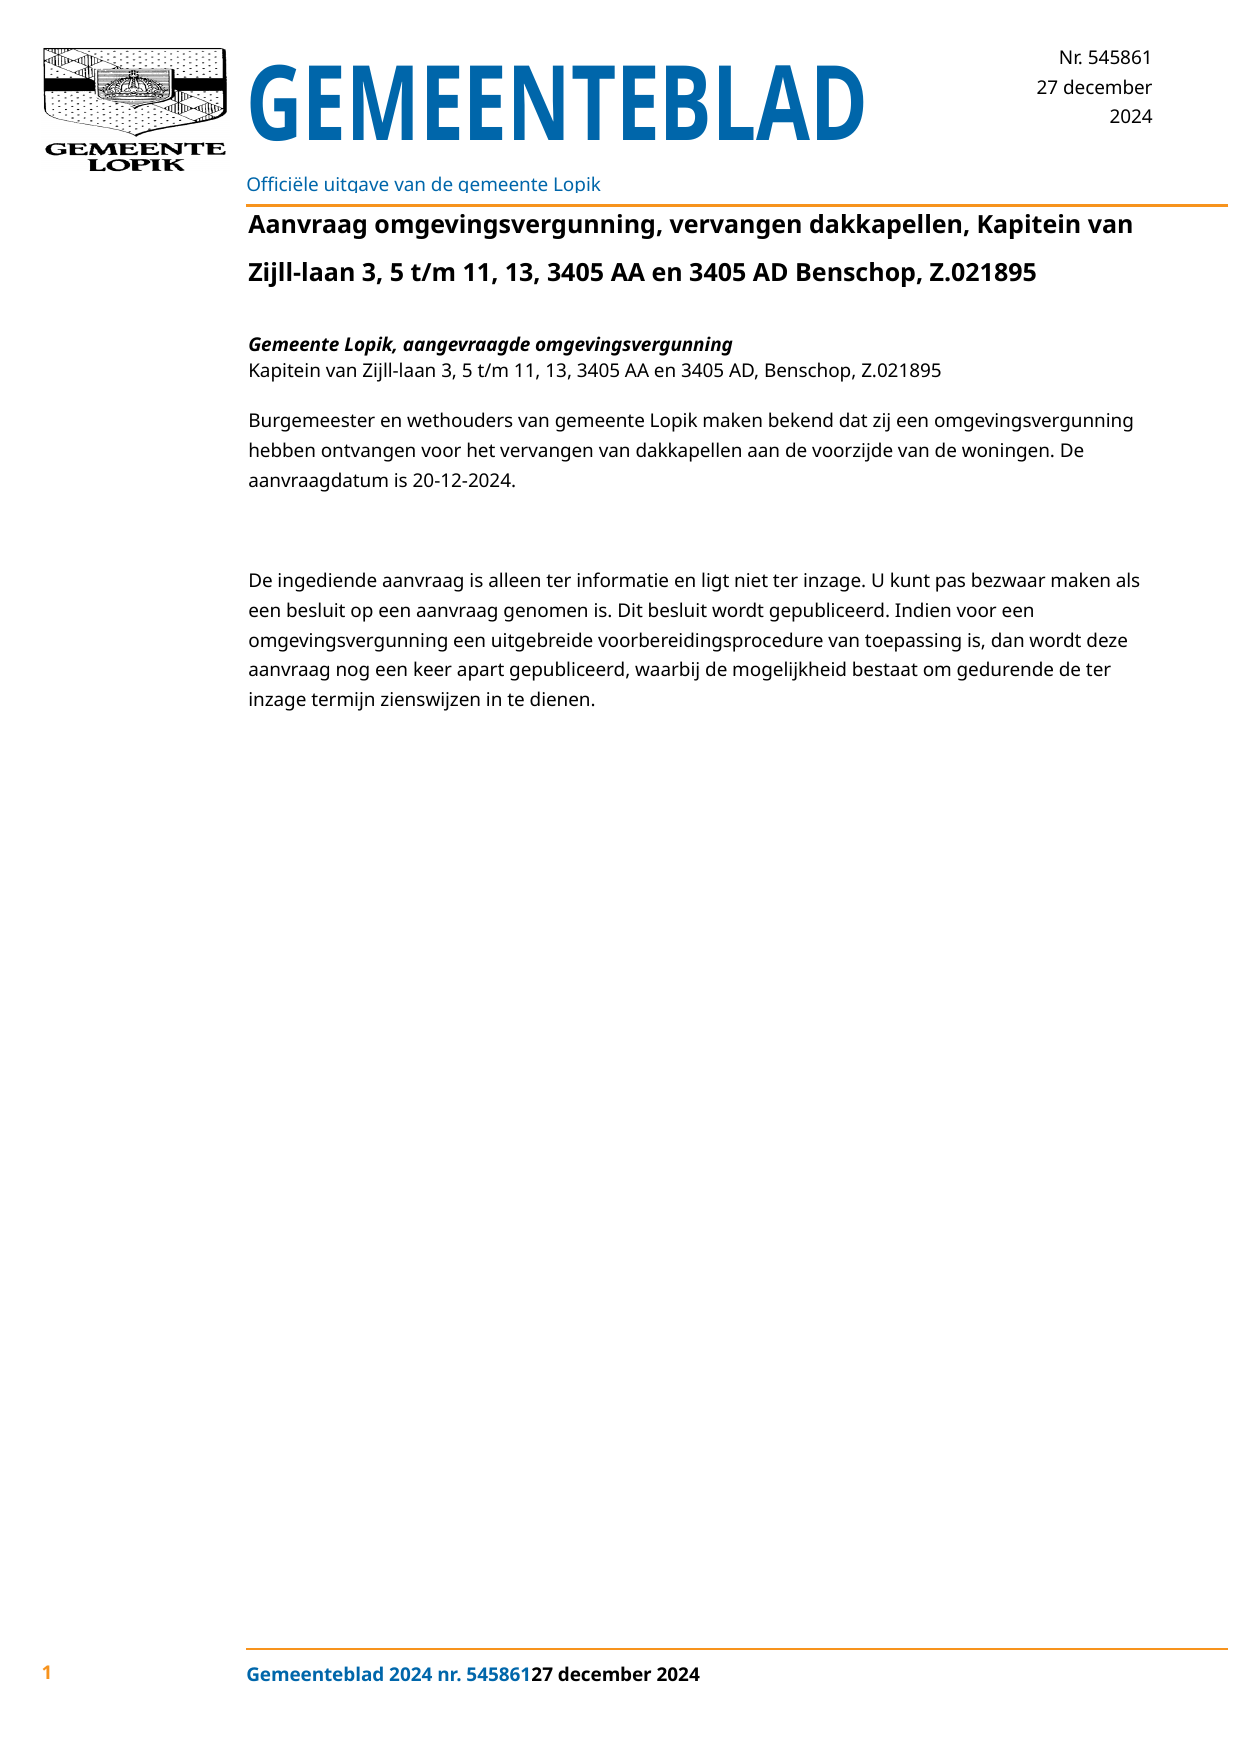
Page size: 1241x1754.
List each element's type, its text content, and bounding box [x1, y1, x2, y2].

text Burgemeester en wethouders van gemeente Lopik maken bekend dat zij een omgevingsvergunning hebben ontvangen voor het vervangen van dakkapellen aan de voorzijde van de woningen. De aanvraagdatum is 20-12-2024. [248, 408, 1152, 492]
text Kapitein van Zijll-laan 3, 5 t/m 11, 13, 3405 AA en 3405 AD, Benschop, Z.021895 [248, 357, 1152, 383]
picture [41, 47, 231, 172]
text Aanvraag omgevingsvergunning, vervangen dakkapellen, Kapitein van Zijll-laan 3, 5 t/m 11, 13, 3405 AA en 3405 AD Benschop, Z.021895 [248, 207, 1152, 288]
text De ingediende aanvraag is alleen ter informatie en ligt niet ter inzage. U kunt pas bezwaar maken als een besluit op een aanvraag genomen is. Dit besluit wordt gepubliceerd. Indien voor een omgevingsvergunning een uitgebreide voorbereidingsprocedure van toepassing is, dan wordt deze aanvraag nog een keer apart gepubliceerd, waarbij de mogelijkheid bestaat om gedurende de ter inzage termijn zienswijzen in te dienen. [248, 568, 1152, 712]
text Gemeente Lopik, aangevraagde omgevingsvergunning [248, 331, 1152, 357]
